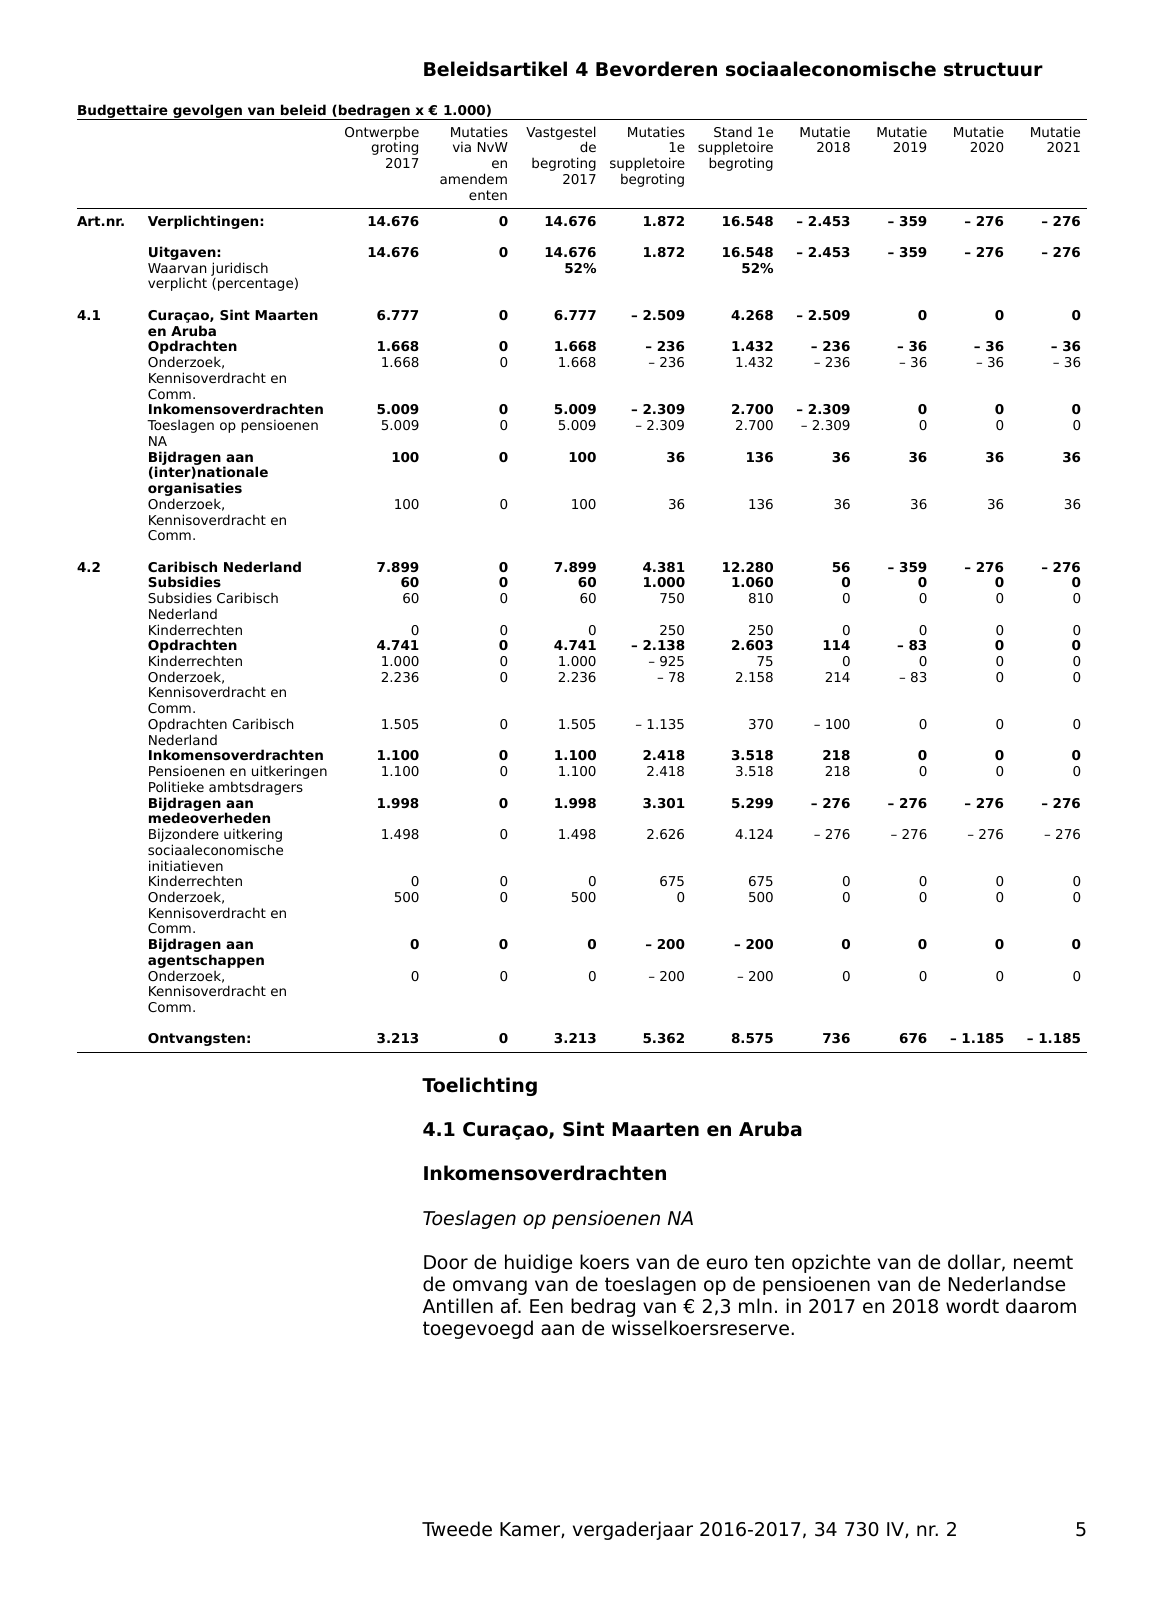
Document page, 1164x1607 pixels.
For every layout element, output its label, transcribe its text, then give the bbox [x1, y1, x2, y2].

table_cell 0 [1010, 623, 1087, 638]
table_cell – 36 [856, 355, 933, 402]
table_cell [77, 591, 142, 622]
table_cell 250 [691, 623, 779, 638]
table_cell Onderzoek, Kennisoverdracht en Comm. [142, 670, 337, 717]
table_cell – 78 [602, 670, 691, 717]
table_cell 1.505 [337, 717, 425, 748]
table_cell [77, 1031, 142, 1052]
table_cell Pensioenen en uitkeringen Politieke ambtsdragers [142, 764, 337, 795]
table_cell 0 [337, 623, 425, 638]
table_cell 4.741 [337, 638, 425, 654]
table_cell Bijdragen aan (inter)nationale organisaties [142, 449, 337, 497]
table_cell 0 [425, 497, 514, 544]
table_cell 5.009 [514, 402, 602, 418]
table_cell [77, 874, 142, 890]
table_cell [691, 229, 779, 245]
table_cell [514, 229, 602, 245]
table_cell 0 [933, 969, 1010, 1016]
table_cell 0 [514, 969, 602, 1016]
table_cell 36 [856, 449, 933, 497]
table_cell 0 [425, 670, 514, 717]
table_cell [337, 544, 425, 559]
table_cell 2.418 [602, 748, 691, 764]
table_cell [77, 748, 142, 764]
table_cell Subsidies [142, 575, 337, 591]
table_cell 0 [425, 827, 514, 874]
table_cell – 2.453 [780, 209, 856, 229]
table_cell 4.2 [77, 560, 142, 575]
table_cell 0 [425, 308, 514, 339]
table_cell [77, 1016, 142, 1031]
table_cell 60 [514, 575, 602, 591]
table_cell Onderzoek, Kennisoverdracht en Comm. [142, 355, 337, 402]
table_cell 0 [425, 748, 514, 764]
table_cell 0 [425, 245, 514, 261]
table_cell Art.nr. [77, 209, 142, 229]
table_cell [77, 245, 142, 261]
table_cell [77, 544, 142, 559]
table_cell 136 [691, 497, 779, 544]
table_cell [780, 1016, 856, 1031]
table_cell 0 [856, 890, 933, 937]
table_cell 0 [1010, 654, 1087, 669]
table_cell 0 [1010, 890, 1087, 937]
table_cell – 36 [856, 339, 933, 355]
table_cell [77, 292, 142, 308]
table_cell Mutatie 2018 [780, 120, 856, 208]
table_cell 0 [933, 402, 1010, 418]
table_cell 675 [691, 874, 779, 890]
table_cell Uitgaven: [142, 245, 337, 261]
table_cell 1.100 [337, 748, 425, 764]
table_cell Mutatie 2019 [856, 120, 933, 208]
table_cell [77, 497, 142, 544]
table_cell 500 [337, 890, 425, 937]
table_cell 14.676 [514, 245, 602, 261]
table_cell – 83 [856, 670, 933, 717]
table_cell [933, 292, 1010, 308]
table_cell – 276 [1010, 795, 1087, 827]
table_cell – 2.509 [602, 308, 691, 339]
table_header Budgettaire gevolgen van beleid (bedragen x € 1.000) [77, 103, 1087, 119]
table_cell – 276 [1010, 560, 1087, 575]
table_cell 2.418 [602, 764, 691, 795]
table_cell – 2.453 [780, 245, 856, 261]
table_cell 2.603 [691, 638, 779, 654]
table_cell Caribisch Nederland [142, 560, 337, 575]
table_cell 1.100 [514, 764, 602, 795]
table_cell 0 [933, 764, 1010, 795]
table_cell – 276 [933, 560, 1010, 575]
table_cell – 359 [856, 560, 933, 575]
table_cell 0 [780, 969, 856, 1016]
table_cell 2.626 [602, 827, 691, 874]
table_cell 4.268 [691, 308, 779, 339]
table_cell 1.872 [602, 245, 691, 261]
table_cell 1.432 [691, 339, 779, 355]
table_cell [691, 1016, 779, 1031]
table_cell 7.899 [514, 560, 602, 575]
table_cell – 276 [856, 827, 933, 874]
table_cell 136 [691, 449, 779, 497]
table_cell 2.700 [691, 418, 779, 449]
table_cell 36 [602, 449, 691, 497]
table_cell 0 [933, 670, 1010, 717]
table_cell – 359 [856, 209, 933, 229]
table_cell 0 [425, 890, 514, 937]
table_cell 14.676 [337, 245, 425, 261]
table_cell [337, 1016, 425, 1031]
table_cell 0 [425, 795, 514, 827]
table_cell 1.000 [514, 654, 602, 669]
table_cell 0 [856, 591, 933, 622]
table_cell – 276 [1010, 209, 1087, 229]
table_cell Kinderrechten [142, 623, 337, 638]
table_cell 0 [602, 890, 691, 937]
table_cell 1.432 [691, 355, 779, 402]
table_cell Stand 1e suppletoire begroting [691, 120, 779, 208]
table_cell 0 [1010, 874, 1087, 890]
table_cell 0 [425, 1031, 514, 1052]
table_cell [77, 764, 142, 795]
table_cell [77, 120, 142, 208]
table_cell Onderzoek, Kennisoverdracht en Comm. [142, 890, 337, 937]
table_cell 0 [425, 355, 514, 402]
table_cell 0 [425, 623, 514, 638]
table_cell – 36 [1010, 339, 1087, 355]
table_cell 2.700 [691, 402, 779, 418]
table_cell 736 [780, 1031, 856, 1052]
table_cell 810 [691, 591, 779, 622]
table_cell Kinderrechten [142, 654, 337, 669]
table_cell 0 [856, 402, 933, 418]
table_cell – 276 [780, 827, 856, 874]
table_cell 0 [933, 638, 1010, 654]
table_cell 14.676 [514, 209, 602, 229]
table_cell [780, 229, 856, 245]
table_cell [1010, 261, 1087, 292]
table_cell 0 [933, 308, 1010, 339]
table_cell [337, 229, 425, 245]
table_cell 36 [1010, 449, 1087, 497]
table_cell – 236 [602, 339, 691, 355]
table_cell 1.060 [691, 575, 779, 591]
table_cell 5.009 [337, 418, 425, 449]
subtitle Inkomensoverdrachten [422, 1163, 1087, 1185]
table_cell 100 [514, 449, 602, 497]
table_cell 0 [780, 623, 856, 638]
table_cell 3.518 [691, 748, 779, 764]
table_cell 0 [1010, 969, 1087, 1016]
table_cell [602, 1016, 691, 1031]
table_cell [337, 261, 425, 292]
table_cell Opdrachten Caribisch Nederland [142, 717, 337, 748]
table_cell [425, 544, 514, 559]
table_cell – 200 [602, 937, 691, 968]
table_cell 2.158 [691, 670, 779, 717]
table_cell 0 [1010, 670, 1087, 717]
table_cell 218 [780, 764, 856, 795]
table_cell Mutatie 2021 [1010, 120, 1087, 208]
table_cell [77, 402, 142, 418]
table_cell 0 [425, 560, 514, 575]
table_cell – 200 [691, 969, 779, 1016]
table_cell 0 [933, 937, 1010, 968]
table_cell [77, 355, 142, 402]
table_cell [933, 261, 1010, 292]
table_cell – 1.185 [1010, 1031, 1087, 1052]
table_cell 0 [1010, 717, 1087, 748]
table_cell [77, 717, 142, 748]
table_cell 0 [780, 591, 856, 622]
table_cell 1.998 [514, 795, 602, 827]
table_cell [856, 544, 933, 559]
table_cell 370 [691, 717, 779, 748]
table_cell [77, 575, 142, 591]
table_cell 0 [856, 748, 933, 764]
table_cell 1.668 [514, 339, 602, 355]
table_cell 14.676 [337, 209, 425, 229]
table_cell Bijzondere uitkering sociaaleconomische initiatieven [142, 827, 337, 874]
table_cell [856, 1016, 933, 1031]
table_cell 4.124 [691, 827, 779, 874]
table_cell 500 [514, 890, 602, 937]
table_cell [780, 544, 856, 559]
table_cell 0 [933, 575, 1010, 591]
table_cell 0 [425, 575, 514, 591]
table_cell 1.100 [337, 764, 425, 795]
table_cell – 1.135 [602, 717, 691, 748]
table_cell Onderzoek, Kennisoverdracht en Comm. [142, 969, 337, 1016]
table_cell 52% [514, 261, 602, 292]
table_cell 0 [425, 591, 514, 622]
table_cell – 200 [602, 969, 691, 1016]
table_cell [602, 292, 691, 308]
table_cell 0 [856, 969, 933, 1016]
table_cell Bijdragen aan medeoverheden [142, 795, 337, 827]
table_cell 250 [602, 623, 691, 638]
table_cell 0 [514, 623, 602, 638]
table_cell 2.236 [337, 670, 425, 717]
table_cell 0 [856, 874, 933, 890]
table_cell 3.301 [602, 795, 691, 827]
table_cell Toeslagen op pensioenen NA [142, 418, 337, 449]
table_cell 676 [856, 1031, 933, 1052]
table_cell 750 [602, 591, 691, 622]
table_cell [691, 544, 779, 559]
table_cell – 276 [856, 795, 933, 827]
table_cell 0 [780, 575, 856, 591]
table_cell 60 [514, 591, 602, 622]
table_cell 2.236 [514, 670, 602, 717]
table_cell 16.548 [691, 209, 779, 229]
table_cell 1.998 [337, 795, 425, 827]
table_cell 0 [1010, 308, 1087, 339]
table_cell [933, 229, 1010, 245]
table_cell [77, 654, 142, 669]
table_cell 5.362 [602, 1031, 691, 1052]
table_cell 0 [1010, 638, 1087, 654]
table_cell 5.009 [337, 402, 425, 418]
table_cell [425, 229, 514, 245]
table_cell – 2.309 [780, 402, 856, 418]
table_cell [602, 229, 691, 245]
table_cell 0 [933, 717, 1010, 748]
table_cell – 925 [602, 654, 691, 669]
table_cell [142, 544, 337, 559]
table_cell Subsidies Caribisch Nederland [142, 591, 337, 622]
table_cell Opdrachten [142, 339, 337, 355]
table_cell [77, 339, 142, 355]
table_cell 0 [933, 623, 1010, 638]
table_cell Mutaties via NvW en amendementen [425, 120, 514, 208]
table_cell – 2.309 [780, 418, 856, 449]
table_cell 12.280 [691, 560, 779, 575]
subtitle Toelichting [422, 1075, 1087, 1097]
table_cell 52% [691, 261, 779, 292]
table_cell 0 [425, 717, 514, 748]
table_cell 0 [856, 308, 933, 339]
table_cell Ontvangsten: [142, 1031, 337, 1052]
table_cell 75 [691, 654, 779, 669]
table_cell 0 [337, 874, 425, 890]
table_cell 0 [425, 418, 514, 449]
table_cell 3.213 [337, 1031, 425, 1052]
table_cell 0 [1010, 575, 1087, 591]
text Door de huidige koers van de euro ten opzichte van de dollar, neemt de omvang van de toeslagen op de pensioenen van de Nederlandse Antillen af. Een bedrag van € 2,3 mln. in 2017 en 2018 wordt daarom toegevoegd aan de wisselkoersreserve. [422, 1252, 1087, 1339]
table_cell 0 [1010, 591, 1087, 622]
table_cell 1.872 [602, 209, 691, 229]
table_cell – 36 [1010, 355, 1087, 402]
table_cell [142, 120, 337, 208]
table_cell [514, 292, 602, 308]
table_cell [1010, 292, 1087, 308]
table_cell – 100 [780, 717, 856, 748]
table_cell 36 [780, 449, 856, 497]
table_cell 36 [933, 497, 1010, 544]
table_cell 0 [780, 874, 856, 890]
table_cell – 276 [1010, 827, 1087, 874]
table_cell [77, 969, 142, 1016]
subtitle Beleidsartikel 4 Bevorderen sociaaleconomische structuur [422, 59, 1087, 81]
table_cell [856, 261, 933, 292]
table_cell 0 [780, 890, 856, 937]
table_cell 0 [856, 623, 933, 638]
table_cell Bijdragen aan agentschappen [142, 937, 337, 968]
table_cell [142, 1016, 337, 1031]
table_cell 1.498 [337, 827, 425, 874]
table_cell [77, 670, 142, 717]
table_cell 1.000 [602, 575, 691, 591]
table_cell – 2.509 [780, 308, 856, 339]
table_cell 0 [933, 748, 1010, 764]
table_cell 0 [425, 874, 514, 890]
table_cell [856, 229, 933, 245]
table_cell – 236 [780, 355, 856, 402]
table_cell 0 [1010, 748, 1087, 764]
table_cell [1010, 229, 1087, 245]
table_cell 0 [425, 402, 514, 418]
table_cell 5.299 [691, 795, 779, 827]
table_cell 0 [933, 591, 1010, 622]
table_cell 1.668 [514, 355, 602, 402]
table_cell Ontwerpbegroting 2017 [337, 120, 425, 208]
table_cell 36 [1010, 497, 1087, 544]
table_cell 214 [780, 670, 856, 717]
table_cell 218 [780, 748, 856, 764]
table_cell 4.741 [514, 638, 602, 654]
table_cell Mutaties 1e suppletoire begroting [602, 120, 691, 208]
table_cell [77, 261, 142, 292]
table_cell 0 [856, 575, 933, 591]
table_cell – 359 [856, 245, 933, 261]
table_cell [425, 1016, 514, 1031]
table_cell 0 [933, 874, 1010, 890]
table_cell 36 [602, 497, 691, 544]
table_cell 6.777 [514, 308, 602, 339]
table_cell 36 [780, 497, 856, 544]
table_cell 0 [856, 764, 933, 795]
table_cell 0 [425, 339, 514, 355]
table_cell – 2.138 [602, 638, 691, 654]
table_cell 7.899 [337, 560, 425, 575]
table_cell [77, 623, 142, 638]
table_cell 0 [1010, 418, 1087, 449]
table_cell [933, 544, 1010, 559]
table_cell 60 [337, 575, 425, 591]
table_cell [691, 292, 779, 308]
table_cell 0 [933, 418, 1010, 449]
table_cell 1.668 [337, 339, 425, 355]
table_cell Mutatie 2020 [933, 120, 1010, 208]
subtitle Toeslagen op pensioenen NA [422, 1207, 1087, 1229]
table_cell [1010, 544, 1087, 559]
table_cell 0 [514, 874, 602, 890]
table_cell 0 [856, 418, 933, 449]
table_cell 1.100 [514, 748, 602, 764]
table_cell – 36 [933, 355, 1010, 402]
table_cell 36 [933, 449, 1010, 497]
table_cell – 200 [691, 937, 779, 968]
table_cell Waarvan juridisch verplicht (percentage) [142, 261, 337, 292]
table_cell 0 [425, 638, 514, 654]
table_cell – 236 [780, 339, 856, 355]
table_cell 0 [780, 937, 856, 968]
table_cell 675 [602, 874, 691, 890]
table_cell – 276 [933, 795, 1010, 827]
table_cell – 276 [933, 209, 1010, 229]
table_cell 1.000 [337, 654, 425, 669]
table_cell 3.213 [514, 1031, 602, 1052]
table_cell [77, 638, 142, 654]
table_cell 0 [425, 969, 514, 1016]
table_cell [514, 544, 602, 559]
table_cell [142, 229, 337, 245]
table_cell 0 [856, 937, 933, 968]
table_cell [77, 418, 142, 449]
table_cell – 2.309 [602, 402, 691, 418]
table_cell 16.548 [691, 245, 779, 261]
table_cell [780, 292, 856, 308]
table_cell [77, 449, 142, 497]
table_cell – 83 [856, 638, 933, 654]
table_cell 114 [780, 638, 856, 654]
table_cell 0 [425, 764, 514, 795]
table_cell [933, 1016, 1010, 1031]
table_cell 0 [337, 937, 425, 968]
table_cell – 276 [933, 827, 1010, 874]
table_cell 56 [780, 560, 856, 575]
table_cell 8.575 [691, 1031, 779, 1052]
table_cell 0 [933, 890, 1010, 937]
table_cell 0 [337, 969, 425, 1016]
table_cell 100 [337, 449, 425, 497]
table_cell 500 [691, 890, 779, 937]
table_cell – 276 [933, 245, 1010, 261]
table_cell [77, 827, 142, 874]
table_cell 0 [425, 209, 514, 229]
table_cell Inkomensoverdrachten [142, 402, 337, 418]
table_cell 0 [856, 717, 933, 748]
table_cell [856, 292, 933, 308]
table_cell 6.777 [337, 308, 425, 339]
table_cell Verplichtingen: [142, 209, 337, 229]
table_cell 0 [856, 654, 933, 669]
table_cell 4.381 [602, 560, 691, 575]
table_cell 0 [1010, 764, 1087, 795]
table_cell – 2.309 [602, 418, 691, 449]
table_cell Onderzoek, Kennisoverdracht en Comm. [142, 497, 337, 544]
table_cell – 276 [780, 795, 856, 827]
table_cell 0 [425, 654, 514, 669]
table_cell [142, 292, 337, 308]
table_cell – 236 [602, 355, 691, 402]
table_cell [77, 229, 142, 245]
table_cell 0 [933, 654, 1010, 669]
table_cell 1.505 [514, 717, 602, 748]
subtitle 4.1 Curaçao, Sint Maarten en Aruba [422, 1119, 1087, 1141]
table_cell – 276 [1010, 245, 1087, 261]
table_cell 4.1 [77, 308, 142, 339]
table_cell Inkomensoverdrachten [142, 748, 337, 764]
table_cell 0 [425, 449, 514, 497]
table_cell Vastgestelde begroting 2017 [514, 120, 602, 208]
table_cell – 36 [933, 339, 1010, 355]
table_cell [602, 544, 691, 559]
table_cell [602, 261, 691, 292]
table_cell [780, 261, 856, 292]
table_cell [337, 292, 425, 308]
table_cell [425, 292, 514, 308]
table_cell [1010, 1016, 1087, 1031]
table_cell 0 [780, 654, 856, 669]
table_cell 60 [337, 591, 425, 622]
table_cell – 1.185 [933, 1031, 1010, 1052]
table_cell Curaçao, Sint Maarten en Aruba [142, 308, 337, 339]
table_cell [425, 261, 514, 292]
table_cell 0 [1010, 937, 1087, 968]
table_cell 1.498 [514, 827, 602, 874]
table_cell 3.518 [691, 764, 779, 795]
table_cell [77, 937, 142, 968]
table_cell 0 [514, 937, 602, 968]
table_cell 1.668 [337, 355, 425, 402]
table_cell 36 [856, 497, 933, 544]
table_cell Kinderrechten [142, 874, 337, 890]
table_cell 0 [425, 937, 514, 968]
table_cell 5.009 [514, 418, 602, 449]
table_cell 100 [514, 497, 602, 544]
table_cell Opdrachten [142, 638, 337, 654]
table_cell [514, 1016, 602, 1031]
table_cell 0 [1010, 402, 1087, 418]
table_cell [77, 795, 142, 827]
table_cell [77, 890, 142, 937]
table_cell 100 [337, 497, 425, 544]
